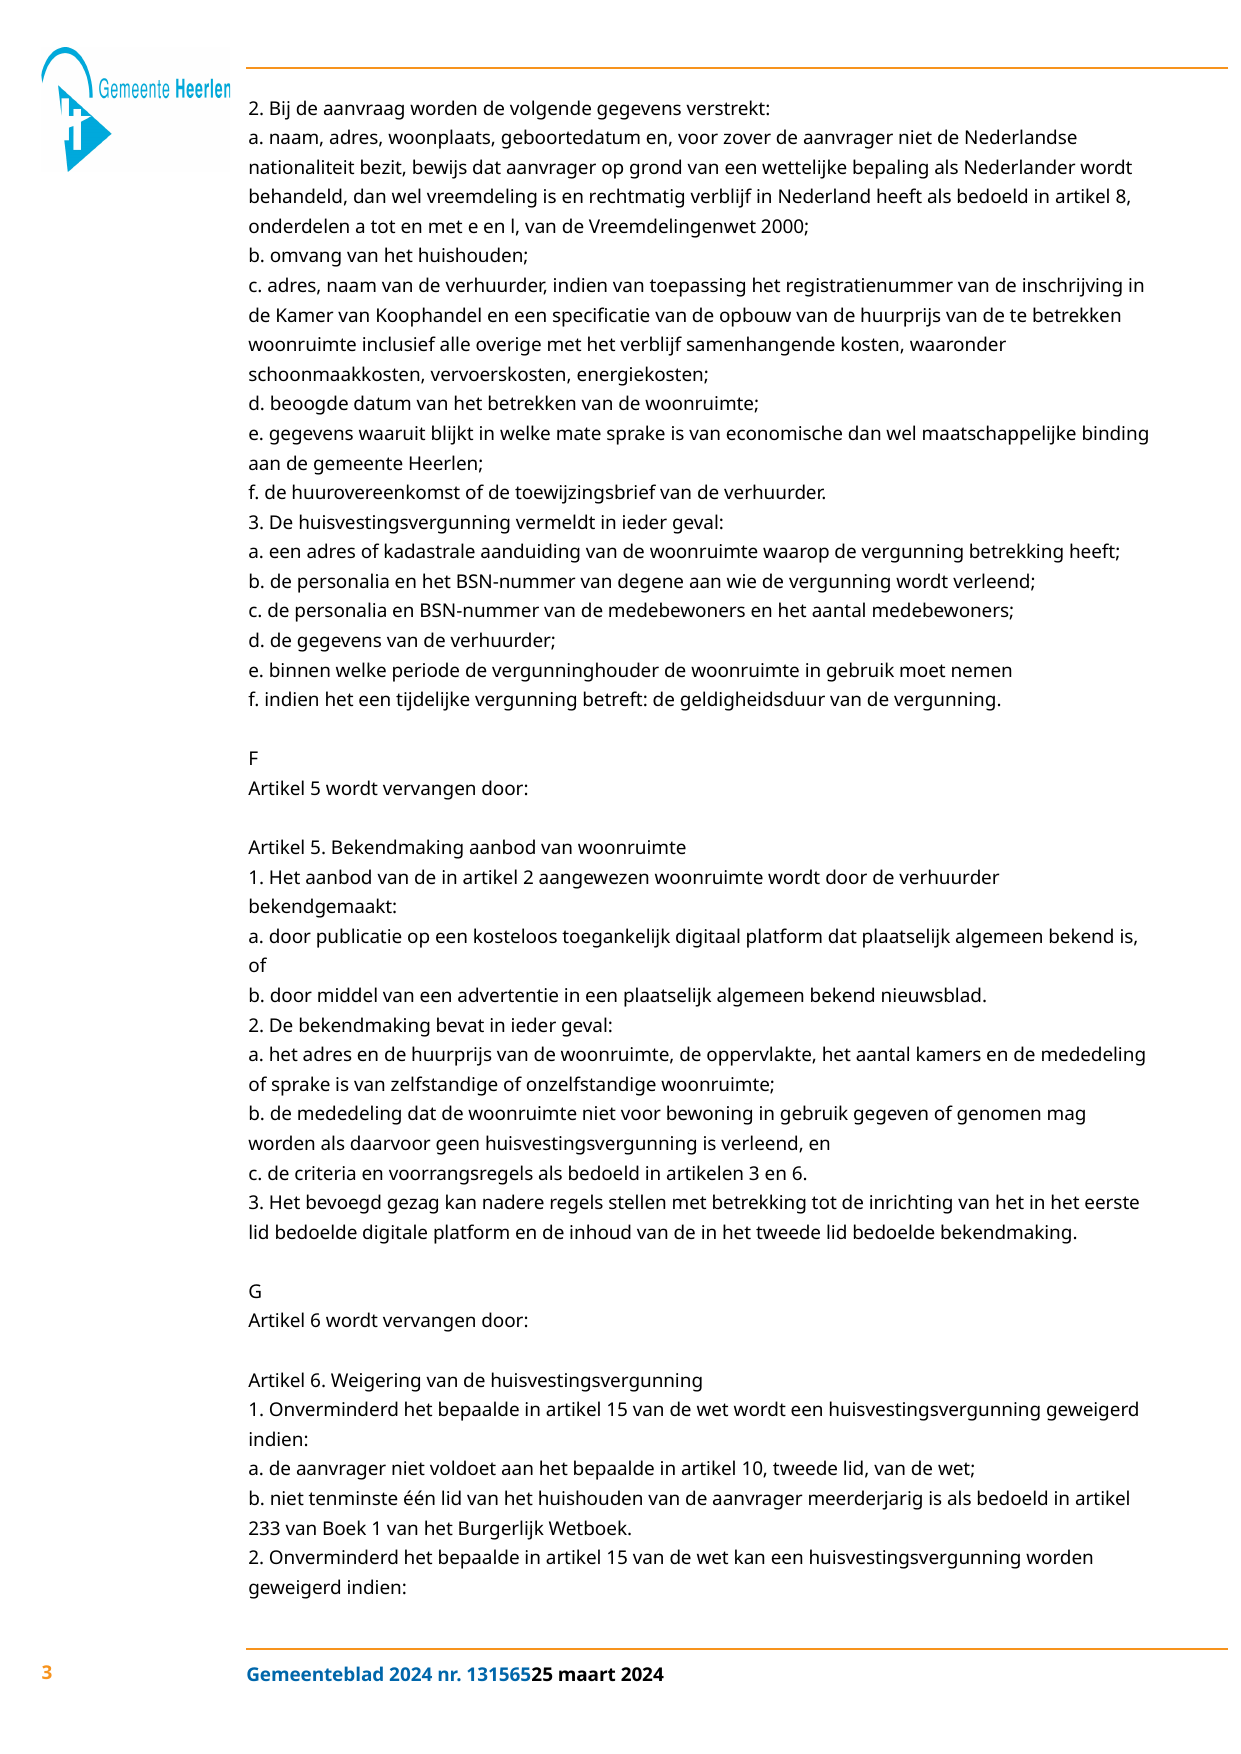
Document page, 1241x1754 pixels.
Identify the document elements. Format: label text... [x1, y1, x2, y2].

text Artikel 6 wordt vervangen door: [248, 1308, 1152, 1333]
text 3. De huisvestingsvergunning vermeldt in ieder geval: [248, 509, 1152, 535]
text 1. Onverminderd het bepaalde in artikel 15 van de wet wordt een huisvestingsvergunning geweigerd indien: [248, 1396, 1152, 1452]
picture [41, 47, 59, 70]
text 2. Bij de aanvraag worden de volgende gegevens verstrekt: [248, 95, 1152, 121]
text d. beoogde datum van het betrekken van de woonruimte; [248, 391, 1152, 416]
text b. de personalia en het BSN-nummer van degene aan wie de vergunning wordt verleend; [248, 568, 1152, 594]
text e. gegevens waaruit blijkt in welke mate sprake is van economische dan wel maatschappelijke binding aan de gemeente Heerlen; [248, 420, 1152, 476]
text b. door middel van een advertentie in een plaatselijk algemeen bekend nieuwsblad. [248, 982, 1152, 1008]
text d. de gegevens van de verhuurder; [248, 627, 1152, 653]
text f. de huurovereenkomst of de toewijzingsbrief van de verhuurder. [248, 479, 1152, 505]
text a. het adres en de huurprijs van de woonruimte, de oppervlakte, het aantal kamers en de mededeling of sprake is van zelfstandige of onzelfstandige woonruimte; [248, 1041, 1152, 1097]
text b. omvang van het huishouden; [248, 243, 1152, 268]
text a. naam, adres, woonplaats, geboortedatum en, voor zover de aanvrager niet de Nederlandse nationaliteit bezit, bewijs dat aanvrager op grond van een wettelijke bepaling als Nederlander wordt behandeld, dan wel vreemdeling is en rechtmatig verblijf in Nederland heeft als bedoeld in artikel 8, onderdelen a tot en met e en l, van de Vreemdelingenwet 2000; [248, 124, 1152, 239]
text a. een adres of kadastrale aanduiding van de woonruimte waarop de vergunning betrekking heeft; [248, 538, 1152, 564]
text 2. Onverminderd het bepaalde in artikel 15 van de wet kan een huisvestingsvergunning worden geweigerd indien: [248, 1544, 1152, 1600]
text 3. Het bevoegd gezag kan nadere regels stellen met betrekking tot de inrichting van het in het eerste lid bedoelde digitale platform en de inhoud van de in het tweede lid bedoelde bekendmaking. [248, 1189, 1152, 1245]
text e. binnen welke periode de vergunninghouder de woonruimte in gebruik moet nemen [248, 657, 1152, 683]
text c. de criteria en voorrangsregels als bedoeld in artikelen 3 en 6. [248, 1160, 1152, 1186]
text G [248, 1278, 1152, 1304]
text b. niet tenminste één lid van het huishouden van de aanvrager meerderjarig is als bedoeld in artikel 233 van Boek 1 van het Burgerlijk Wetboek. [248, 1485, 1152, 1541]
text 1. Het aanbod van de in artikel 2 aangewezen woonruimte wordt door de verhuurder bekendgemaakt: [248, 864, 1152, 919]
text Artikel 5. Bekendmaking aanbod van woonruimte [248, 834, 1152, 860]
text 2. De bekendmaking bevat in ieder geval: [248, 1012, 1152, 1038]
text b. de mededeling dat de woonruimte niet voor bewoning in gebruik gegeven of genomen mag worden als daarvoor geen huisvestingsvergunning is verleend, en [248, 1101, 1152, 1156]
text Artikel 6. Weigering van de huisvestingsvergunning [248, 1367, 1152, 1393]
picture [41, 47, 231, 172]
text a. door publicatie op een kosteloos toegankelijk digitaal platform dat plaatselijk algemeen bekend is, of [248, 923, 1152, 978]
text c. adres, naam van de verhuurder, indien van toepassing het registratienummer van de inschrijving in de Kamer van Koophandel en een specificatie van de opbouw van de huurprijs van de te betrekken woonruimte inclusief alle overige met het verblijf samenhangende kosten, waaronder schoonmaakkosten, vervoerskosten, energiekosten; [248, 272, 1152, 387]
text f. indien het een tijdelijke vergunning betreft: de geldigheidsduur van de vergunning. [248, 686, 1152, 712]
text a. de aanvrager niet voldoet aan het bepaalde in artikel 10, tweede lid, van de wet; [248, 1456, 1152, 1481]
text F [248, 746, 1152, 771]
text c. de personalia en BSN-nummer van de medebewoners en het aantal medebewoners; [248, 598, 1152, 623]
text Artikel 5 wordt vervangen door: [248, 775, 1152, 801]
